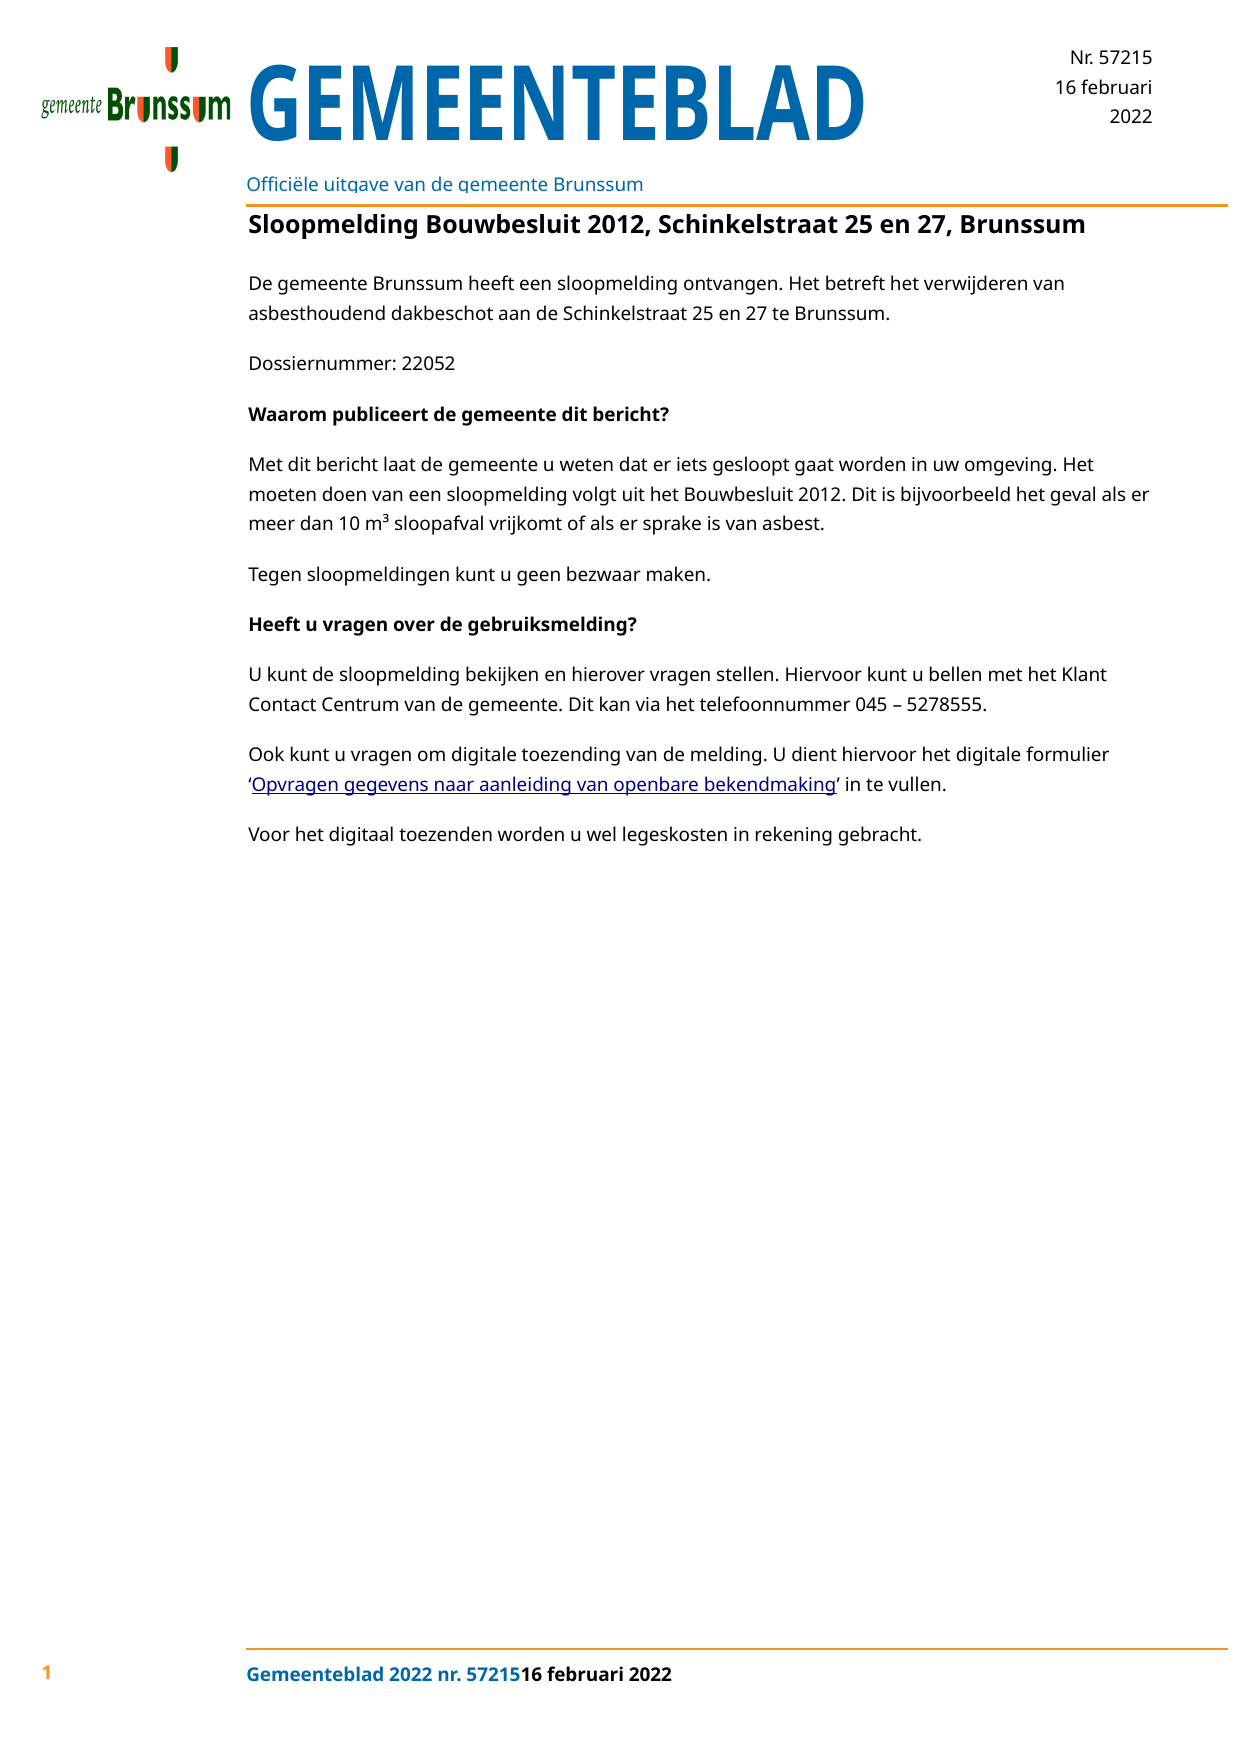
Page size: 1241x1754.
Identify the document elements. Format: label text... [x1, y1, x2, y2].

text U kunt de sloopmelding bekijken en hierover vragen stellen. Hiervoor kunt u bellen met het Klant Contact Centrum van de gemeente. Dit kan via het telefoonnummer 045 – 5278555. [248, 662, 1152, 717]
picture [41, 47, 231, 172]
text Heeft u vragen over de gebruiksmelding? [248, 611, 1152, 637]
text De gemeente Brunssum heeft een sloopmelding ontvangen. Het betreft het verwijderen van asbesthoudend dakbeschot aan de Schinkelstraat 25 en 27 te Brunssum. [248, 270, 1152, 326]
text Waarom publiceert de gemeente dit bericht? [248, 401, 1152, 426]
text Met dit bericht laat de gemeente u weten dat er iets gesloopt gaat worden in uw omgeving. Het moeten doen van een sloopmelding volgt uit het Bouwbesluit 2012. Dit is bijvoorbeeld het geval als er meer dan 10 m³ sloopafval vrijkomt of als er sprake is van asbest. [248, 451, 1152, 536]
text Tegen sloopmeldingen kunt u geen bezwaar maken. [248, 561, 1152, 586]
text Sloopmelding Bouwbesluit 2012, Schinkelstraat 25 en 27, Brunssum [248, 207, 1152, 241]
text Ook kunt u vragen om digitale toezending van de melding. U dient hiervoor het digitale formulier ‘Opvragen gegevens naar aanleiding van openbare bekendmaking’ in te vullen. [248, 742, 1152, 797]
text Voor het digitaal toezenden worden u wel legeskosten in rekening gebracht. [248, 822, 1152, 847]
text Dossiernummer: 22052 [248, 350, 1152, 376]
